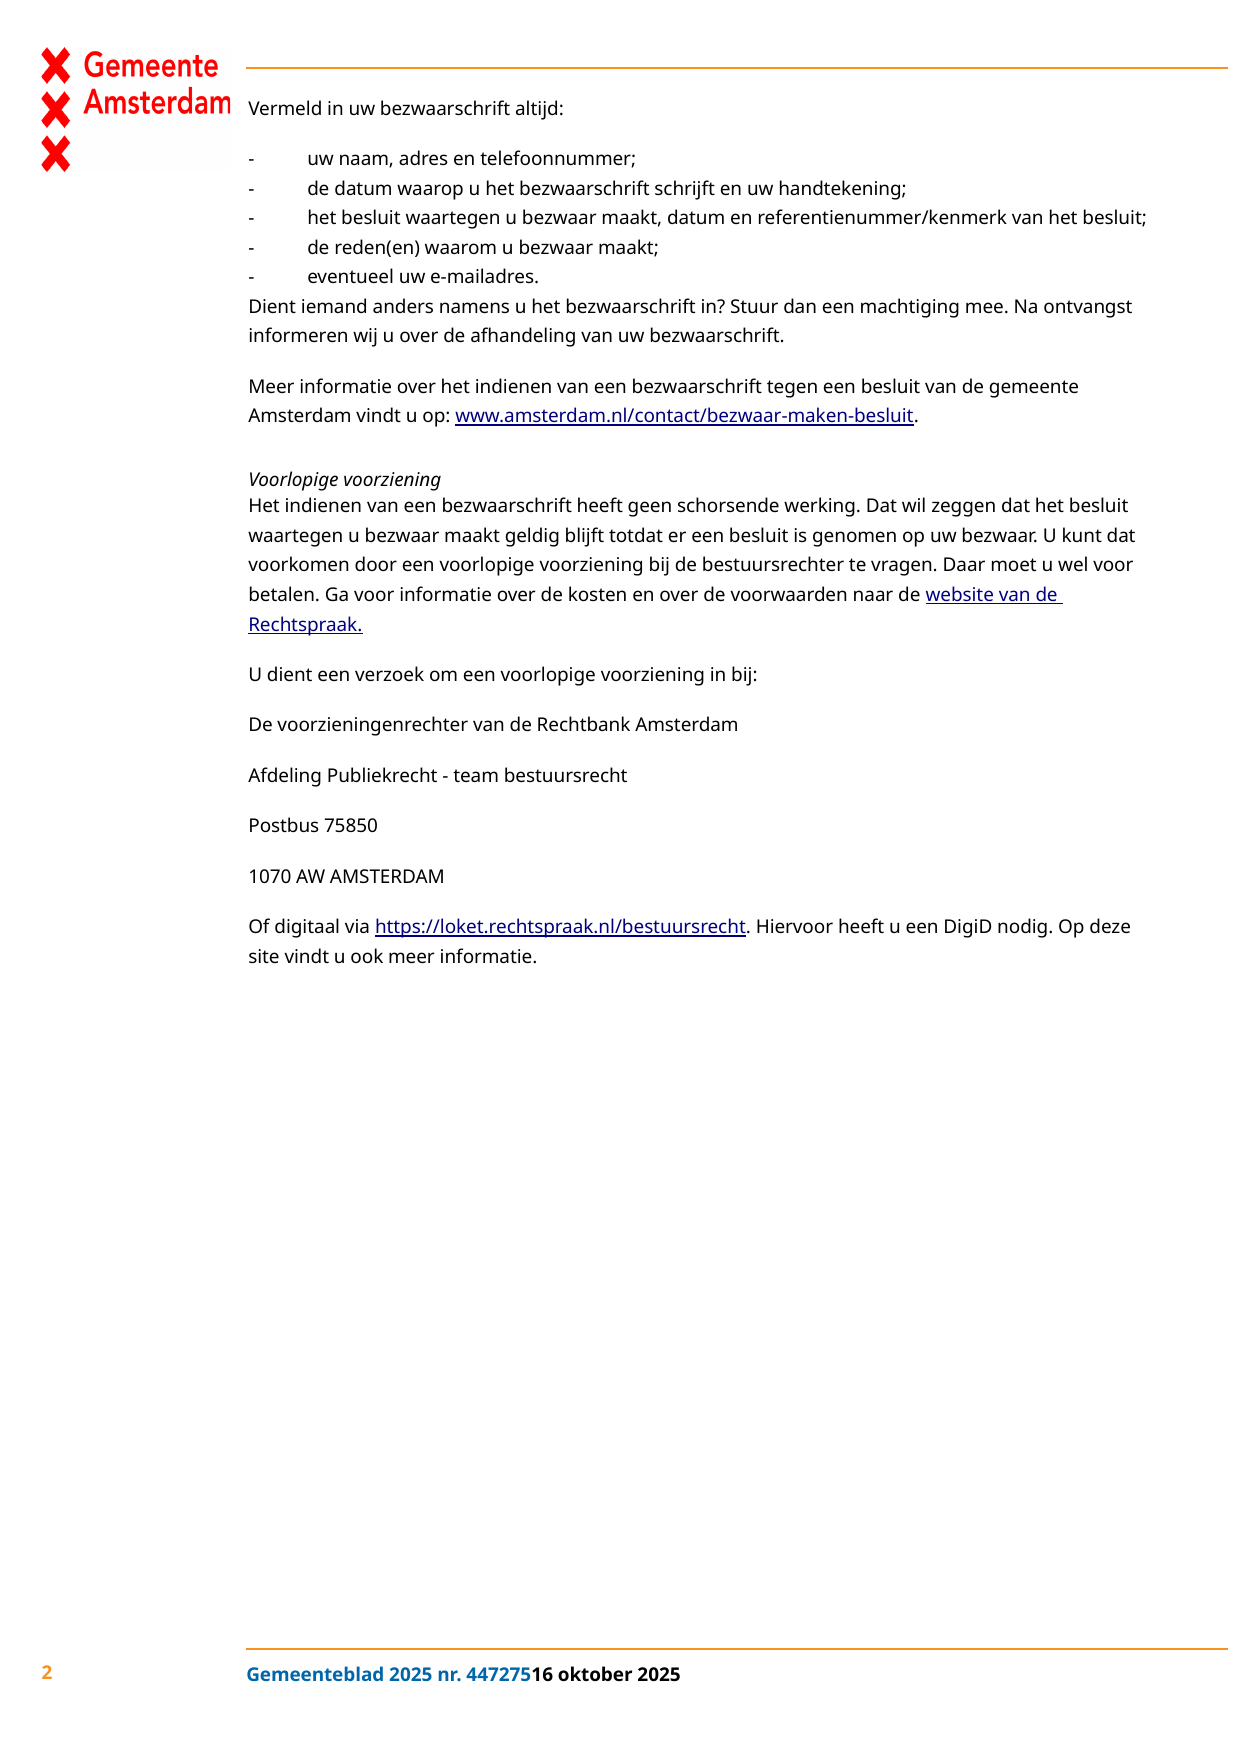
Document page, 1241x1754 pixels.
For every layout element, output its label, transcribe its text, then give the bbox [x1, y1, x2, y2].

list de reden(en) waarom u bezwaar maakt; [248, 234, 1152, 260]
text Voorlopige voorziening [248, 467, 1152, 492]
text Of digitaal via https://loket.rechtspraak.nl/bestuursrecht. Hiervoor heeft u een DigiD nodig. Op deze site vindt u ook meer informatie. [248, 913, 1152, 968]
list het besluit waartegen u bezwaar maakt, datum en referentienummer/kenmerk van het besluit; [248, 204, 1152, 230]
list uw naam, adres en telefoonnummer; [248, 145, 1152, 171]
list eventueel uw e-mailadres. [248, 263, 1152, 289]
text U dient een verzoek om een voorlopige voorziening in bij: [248, 661, 1152, 687]
text Meer informatie over het indienen van een bezwaarschrift tegen een besluit van de gemeente Amsterdam vindt u op: www.amsterdam.nl/contact/bezwaar-maken-besluit. [248, 373, 1152, 428]
picture [41, 47, 231, 172]
list de datum waarop u het bezwaarschrift schrijft en uw handtekening; [248, 175, 1152, 201]
text 1070 AW AMSTERDAM [248, 863, 1152, 888]
text Dient iemand anders namens u het bezwaarschrift in? Stuur dan een machtiging mee. Na ontvangst informeren wij u over de afhandeling van uw bezwaarschrift. [248, 293, 1152, 348]
text De voorzieningenrechter van de Rechtbank Amsterdam [248, 712, 1152, 737]
text Postbus 75850 [248, 812, 1152, 838]
text Vermeld in uw bezwaarschrift altijd: [248, 95, 1152, 121]
text Het indienen van een bezwaarschrift heeft geen schorsende werking. Dat wil zeggen dat het besluit waartegen u bezwaar maakt geldig blijft totdat er een besluit is genomen op uw bezwaar. U kunt dat voorkomen door een voorlopige voorziening bij de bestuursrechter te vragen. Daar moet u wel voor betalen. Ga voor informatie over de kosten en over de voorwaarden naar de website van de Rechtspraak. [248, 492, 1152, 636]
text Afdeling Publiekrecht - team bestuursrecht [248, 762, 1152, 788]
